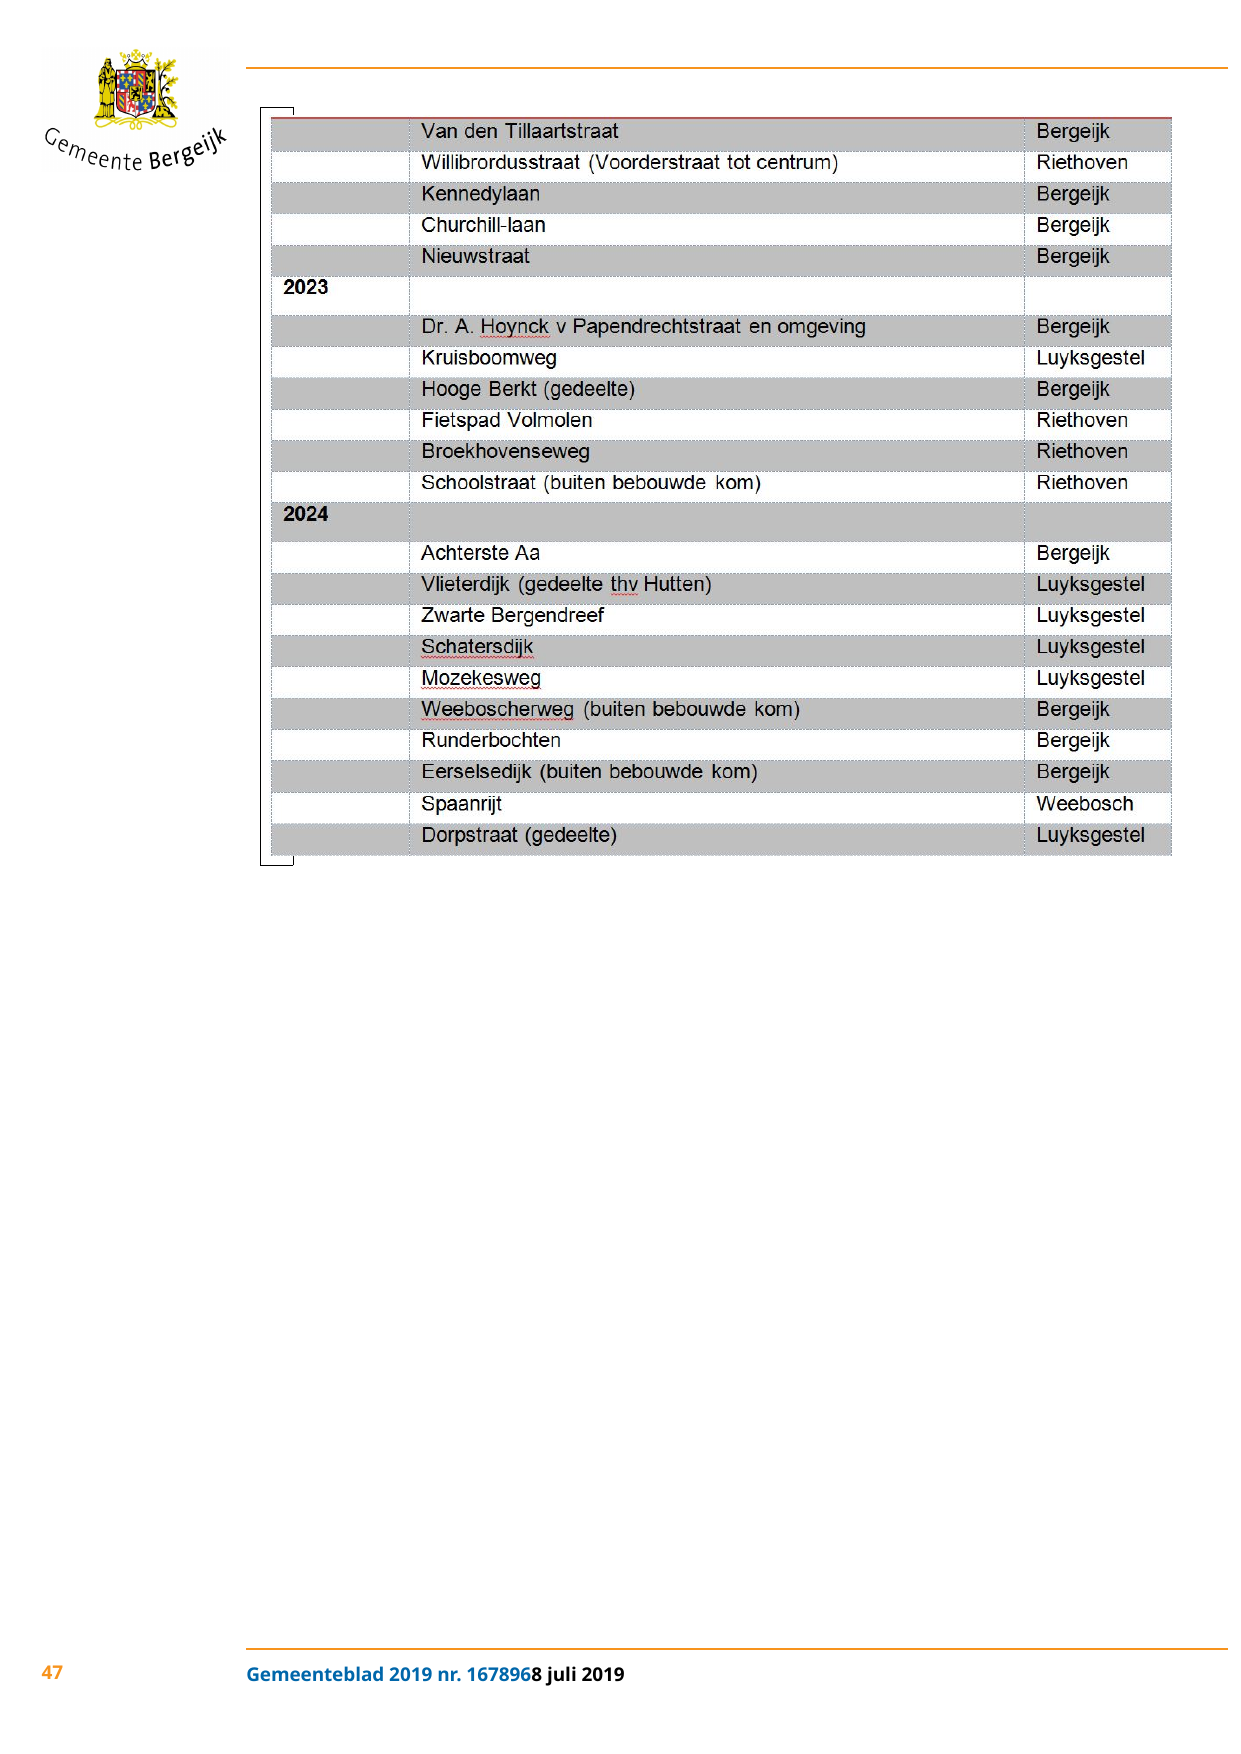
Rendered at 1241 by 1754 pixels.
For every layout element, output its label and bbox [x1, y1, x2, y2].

picture [268, 115, 1173, 856]
picture [41, 47, 231, 172]
